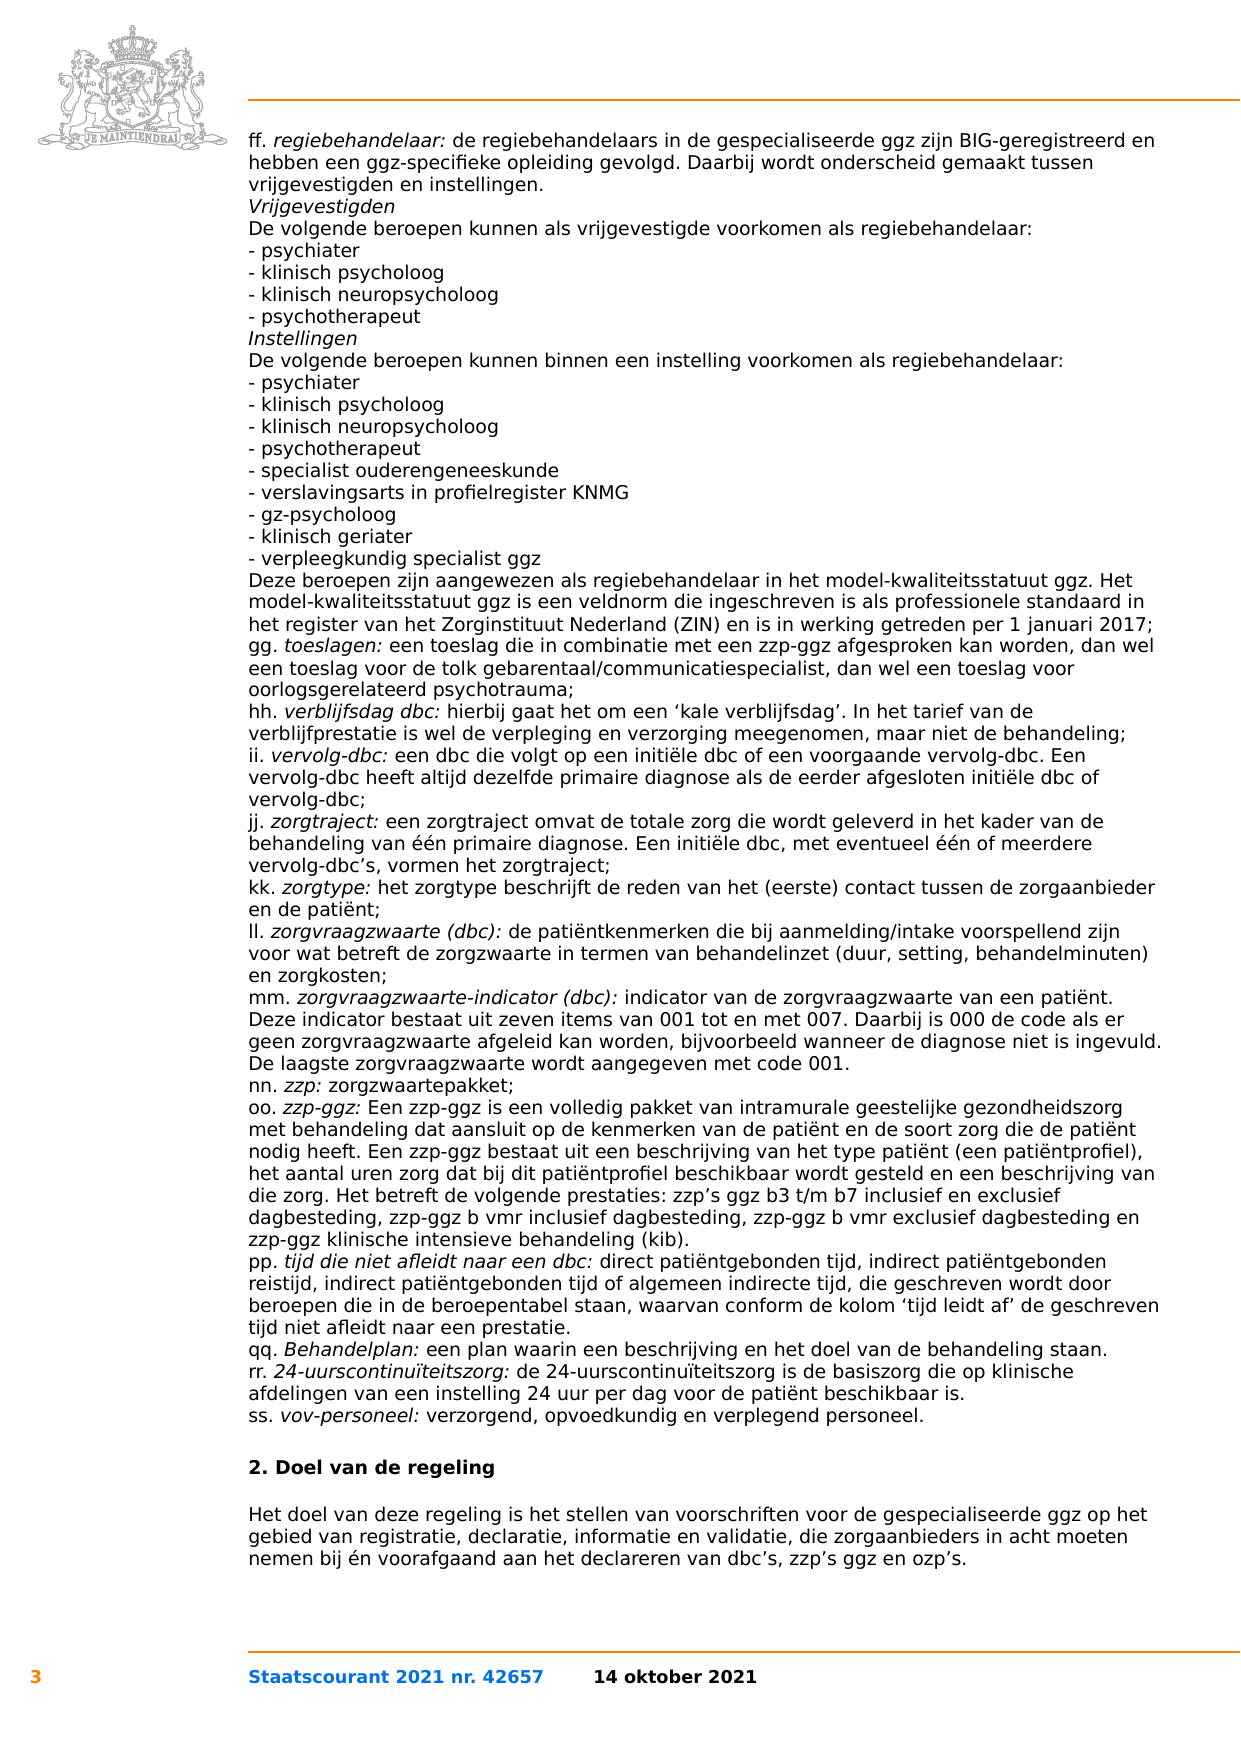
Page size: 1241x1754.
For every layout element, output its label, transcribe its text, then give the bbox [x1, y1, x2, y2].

text jj. zorgtraject: een zorgtraject omvat de totale zorg die wordt geleverd in het kader van de behandeling van één primaire diagnose. Een initiële dbc, met eventueel één of meerdere vervolg-dbc’s, vormen het zorgtraject; [248, 811, 1163, 877]
text - klinisch geriater [248, 526, 1163, 547]
text ll. zorgvraagzwaarte (dbc): de patiëntkenmerken die bij aanmelding/intake voorspellend zijn voor wat betreft de zorgzwaarte in termen van behandelinzet (duur, setting, behandelminuten) en zorgkosten; [248, 921, 1163, 987]
picture [38, 25, 227, 150]
text - verpleegkundig specialist ggz [248, 547, 1163, 569]
text - klinisch neuropsycholoog [248, 416, 1163, 438]
text ff. regiebehandelaar: de regiebehandelaars in de gespecialiseerde ggz zijn BIG-geregistreerd en hebben een ggz-specifieke opleiding gevolgd. Daarbij wordt onderscheid gemaakt tussen vrijgevestigden en instellingen. [248, 130, 1163, 196]
text - gz-psycholoog [248, 503, 1163, 526]
text ii. vervolg-dbc: een dbc die volgt op een initiële dbc of een voorgaande vervolg-dbc. Een vervolg-dbc heeft altijd dezelfde primaire diagnose als de eerder afgesloten initiële dbc of vervolg-dbc; [248, 745, 1163, 811]
text rr. 24-uurscontinuïteitszorg: de 24-uurscontinuïteitszorg is de basiszorg die op klinische afdelingen van een instelling 24 uur per dag voor de patiënt beschikbaar is. [248, 1361, 1163, 1405]
text Vrijgevestigden [248, 196, 1163, 218]
text ss. vov-personeel: verzorgend, opvoedkundig en verplegend personeel. [248, 1405, 1163, 1427]
text nn. zzp: zorgzwaartepakket; [248, 1075, 1163, 1097]
text kk. zorgtype: het zorgtype beschrijft de reden van het (eerste) contact tussen de zorgaanbieder en de patiënt; [248, 877, 1163, 921]
text hh. verblijfsdag dbc: hierbij gaat het om een ‘kale verblijfsdag’. In het tarief van de verblijfprestatie is wel de verpleging en verzorging meegenomen, maar niet de behandeling; [248, 701, 1163, 745]
text pp. tijd die niet afleidt naar een dbc: direct patiëntgebonden tijd, indirect patiëntgebonden reistijd, indirect patiëntgebonden tijd of algemeen indirecte tijd, die geschreven wordt door beroepen die in de beroepentabel staan, waarvan conform de kolom ‘tijd leidt af’ de geschreven tijd niet afleidt naar een prestatie. [248, 1251, 1163, 1339]
subtitle 2. Doel van de regeling [248, 1457, 1163, 1479]
text - psychiater [248, 372, 1163, 394]
text oo. zzp-ggz: Een zzp-ggz is een volledig pakket van intramurale geestelijke gezondheidszorg met behandeling dat aansluit op de kenmerken van de patiënt en de soort zorg die de patiënt nodig heeft. Een zzp-ggz bestaat uit een beschrijving van het type patiënt (een patiëntprofiel), het aantal uren zorg dat bij dit patiëntprofiel beschikbaar wordt gesteld en een beschrijving van die zorg. Het betreft de volgende prestaties: zzp’s ggz b3 t/m b7 inclusief en exclusief dagbesteding, zzp-ggz b vmr inclusief dagbesteding, zzp-ggz b vmr exclusief dagbesteding en zzp-ggz klinische intensieve behandeling (kib). [248, 1097, 1163, 1251]
text Het doel van deze regeling is het stellen van voorschriften voor de gespecialiseerde ggz op het gebied van registratie, declaratie, informatie en validatie, die zorgaanbieders in acht moeten nemen bij én voorafgaand aan het declareren van dbc’s, zzp’s ggz en ozp’s. [248, 1504, 1163, 1569]
text mm. zorgvraagzwaarte-indicator (dbc): indicator van de zorgvraagzwaarte van een patiënt. Deze indicator bestaat uit zeven items van 001 tot en met 007. Daarbij is 000 de code als er geen zorgvraagzwaarte afgeleid kan worden, bijvoorbeeld wanneer de diagnose niet is ingevuld. De laagste zorgvraagzwaarte wordt aangegeven met code 001. [248, 987, 1163, 1075]
text qq. Behandelplan: een plan waarin een beschrijving en het doel van de behandeling staan. [248, 1339, 1163, 1361]
text - klinisch psycholoog [248, 394, 1163, 416]
text - psychotherapeut [248, 306, 1163, 328]
text - specialist ouderengeneeskunde [248, 459, 1163, 482]
text Instellingen [248, 328, 1163, 350]
text - verslavingsarts in profielregister KNMG [248, 482, 1163, 503]
text - psychiater [248, 240, 1163, 262]
text De volgende beroepen kunnen als vrijgevestigde voorkomen als regiebehandelaar: [248, 218, 1163, 240]
text - klinisch neuropsycholoog [248, 284, 1163, 306]
text Deze beroepen zijn aangewezen als regiebehandelaar in het model-kwaliteitsstatuut ggz. Het model-kwaliteitsstatuut ggz is een veldnorm die ingeschreven is als professionele standaard in het register van het Zorginstituut Nederland (ZIN) en is in werking getreden per 1 januari 2017; [248, 569, 1163, 635]
text - klinisch psycholoog [248, 262, 1163, 284]
text - psychotherapeut [248, 438, 1163, 459]
text De volgende beroepen kunnen binnen een instelling voorkomen als regiebehandelaar: [248, 350, 1163, 372]
text gg. toeslagen: een toeslag die in combinatie met een zzp-ggz afgesproken kan worden, dan wel een toeslag voor de tolk gebarentaal/communicatiespecialist, dan wel een toeslag voor oorlogsgerelateerd psychotrauma; [248, 635, 1163, 701]
